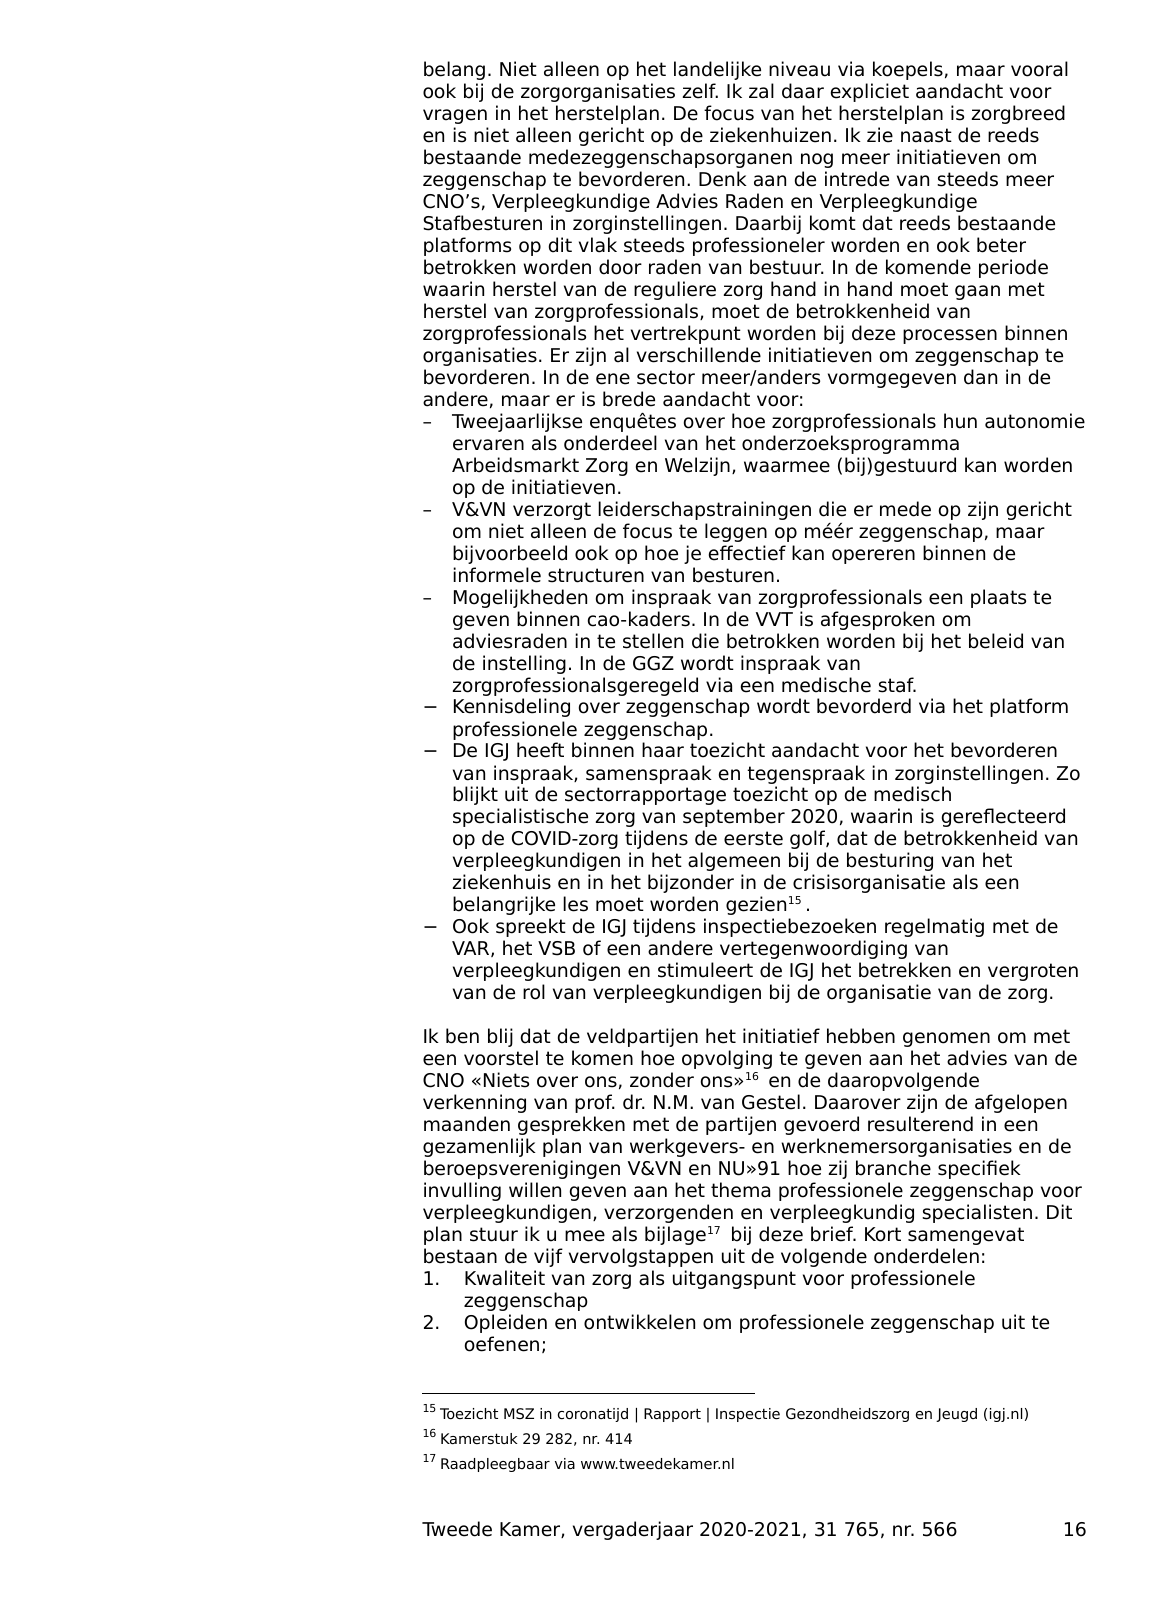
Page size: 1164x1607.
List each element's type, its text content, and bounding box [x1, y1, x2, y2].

text Ik ben blij dat de veldpartijen het initiatief hebben genomen om met een voorstel te komen hoe opvolging te geven aan het advies van de CNO «Niets over ons, zonder ons» en de daaropvolgende verkenning van prof. dr. N.M. van Gestel. Daarover zijn de afgelopen maanden gesprekken met de partijen gevoerd resulterend in een gezamenlijk plan van werkgevers- en werknemersorganisaties en de beroepsverenigingen V&VN en NU»91 hoe zij branche specifiek invulling willen geven aan het thema professionele zeggenschap voor verpleegkundigen, verzorgenden en verpleegkundig specialisten. Dit plan stuur ik u mee als bijlage bij deze brief. Kort samengevat bestaan de vijf vervolgstappen uit de volgende onderdelen: [422, 1026, 1087, 1268]
text Kamerstuk 29 282, nr. 414 [422, 1427, 1087, 1449]
text Toezicht MSZ in coronatijd | Rapport | Inspectie Gezondheidszorg en Jeugd (igj.nl) [422, 1402, 1087, 1424]
text − Ook spreekt de IGJ tijdens inspectiebezoeken regelmatig met de VAR, het VSB of een andere vertegenwoordiging van verpleegkundigen en stimuleert de IGJ het betrekken en vergroten van de rol van verpleegkundigen bij de organisatie van de zorg. [422, 916, 1087, 1004]
text – Tweejaarlijkse enquêtes over hoe zorgprofessionals hun autonomie ervaren als onderdeel van het onderzoeksprogramma Arbeidsmarkt Zorg en Welzijn, waarmee (bij)gestuurd kan worden op de initiatieven. [422, 411, 1087, 499]
text – V&VN verzorgt leiderschapstrainingen die er mede op zijn gericht om niet alleen de focus te leggen op méér zeggenschap, maar bijvoorbeeld ook op hoe je effectief kan opereren binnen de informele structuren van besturen. [422, 499, 1087, 587]
text − Kennisdeling over zeggenschap wordt bevorderd via het platform professionele zeggenschap. [422, 696, 1087, 740]
text 1. Kwaliteit van zorg als uitgangspunt voor professionele zeggenschap [422, 1268, 1087, 1312]
text – Mogelijkheden om inspraak van zorgprofessionals een plaats te geven binnen cao-kaders. In de VVT is afgesproken om adviesraden in te stellen die betrokken worden bij het beleid van de instelling. In de GGZ wordt inspraak van zorgprofessionalsgeregeld via een medische staf. [422, 587, 1087, 696]
text − De IGJ heeft binnen haar toezicht aandacht voor het bevorderen van inspraak, samenspraak en tegenspraak in zorginstellingen. Zo blijkt uit de sectorrapportage toezicht op de medisch specialistische zorg van september 2020, waarin is gereflecteerd op de COVID-zorg tijdens de eerste golf, dat de betrokkenheid van verpleegkundigen in het algemeen bij de besturing van het ziekenhuis en in het bijzonder in de crisisorganisatie als een belangrijke les moet worden gezien. [422, 740, 1087, 916]
text belang. Niet alleen op het landelijke niveau via koepels, maar vooral ook bij de zorgorganisaties zelf. Ik zal daar expliciet aandacht voor vragen in het herstelplan. De focus van het herstelplan is zorgbreed en is niet alleen gericht op de ziekenhuizen. Ik zie naast de reeds bestaande medezeggenschapsorganen nog meer initiatieven om zeggenschap te bevorderen. Denk aan de intrede van steeds meer CNO’s, Verpleegkundige Advies Raden en Verpleegkundige Stafbesturen in zorginstellingen. Daarbij komt dat reeds bestaande platforms op dit vlak steeds professioneler worden en ook beter betrokken worden door raden van bestuur. In de komende periode waarin herstel van de reguliere zorg hand in hand moet gaan met herstel van zorgprofessionals, moet de betrokkenheid van zorgprofessionals het vertrekpunt worden bij deze processen binnen organisaties. Er zijn al verschillende initiatieven om zeggenschap te bevorderen. In de ene sector meer/anders vormgegeven dan in de andere, maar er is brede aandacht voor: [422, 59, 1087, 411]
text 2. Opleiden en ontwikkelen om professionele zeggenschap uit te oefenen; [422, 1312, 1087, 1356]
text Raadpleegbaar via www.tweedekamer.nl [422, 1452, 1087, 1474]
